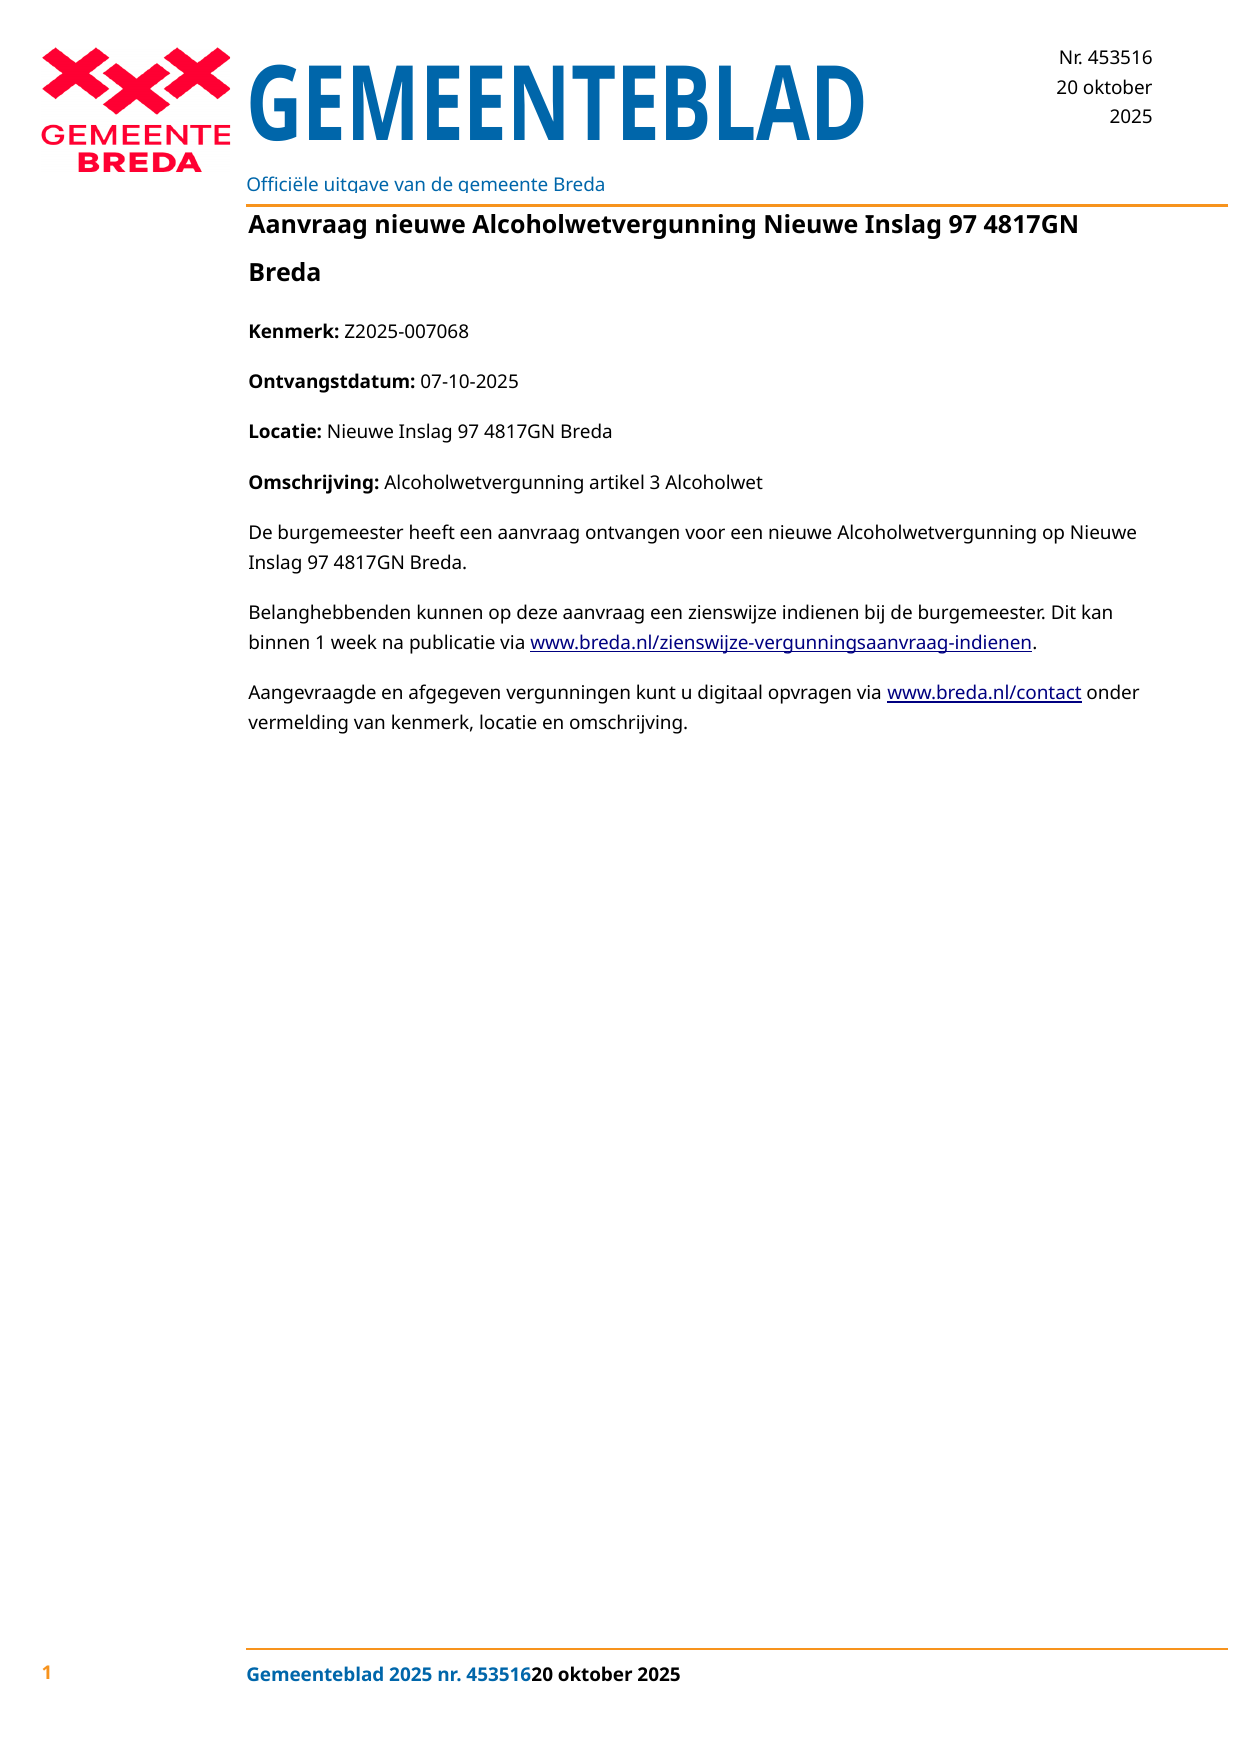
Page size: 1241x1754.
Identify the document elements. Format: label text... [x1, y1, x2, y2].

text Ontvangstdatum: 07-10-2025 [248, 368, 1152, 394]
text Aanvraag nieuwe Alcoholwetvergunning Nieuwe Inslag 97 4817GN Breda [248, 207, 1152, 288]
text De burgemeester heeft een aanvraag ontvangen voor een nieuwe Alcoholwetvergunning op Nieuwe Inslag 97 4817GN Breda. [248, 519, 1152, 575]
text Kenmerk: Z2025-007068 [248, 318, 1152, 344]
text Aangevraagde en afgegeven vergunningen kunt u digitaal opvragen via www.breda.nl/contact onder vermelding van kenmerk, locatie en omschrijving. [248, 679, 1152, 735]
text Locatie: Nieuwe Inslag 97 4817GN Breda [248, 419, 1152, 444]
picture [41, 47, 231, 172]
text Belanghebbenden kunnen op deze aanvraag een zienswijze indienen bij de burgemeester. Dit kan binnen 1 week na publicatie via www.breda.nl/zienswijze-vergunningsaanvraag-indienen. [248, 599, 1152, 655]
text Omschrijving: Alcoholwetvergunning artikel 3 Alcoholwet [248, 469, 1152, 495]
